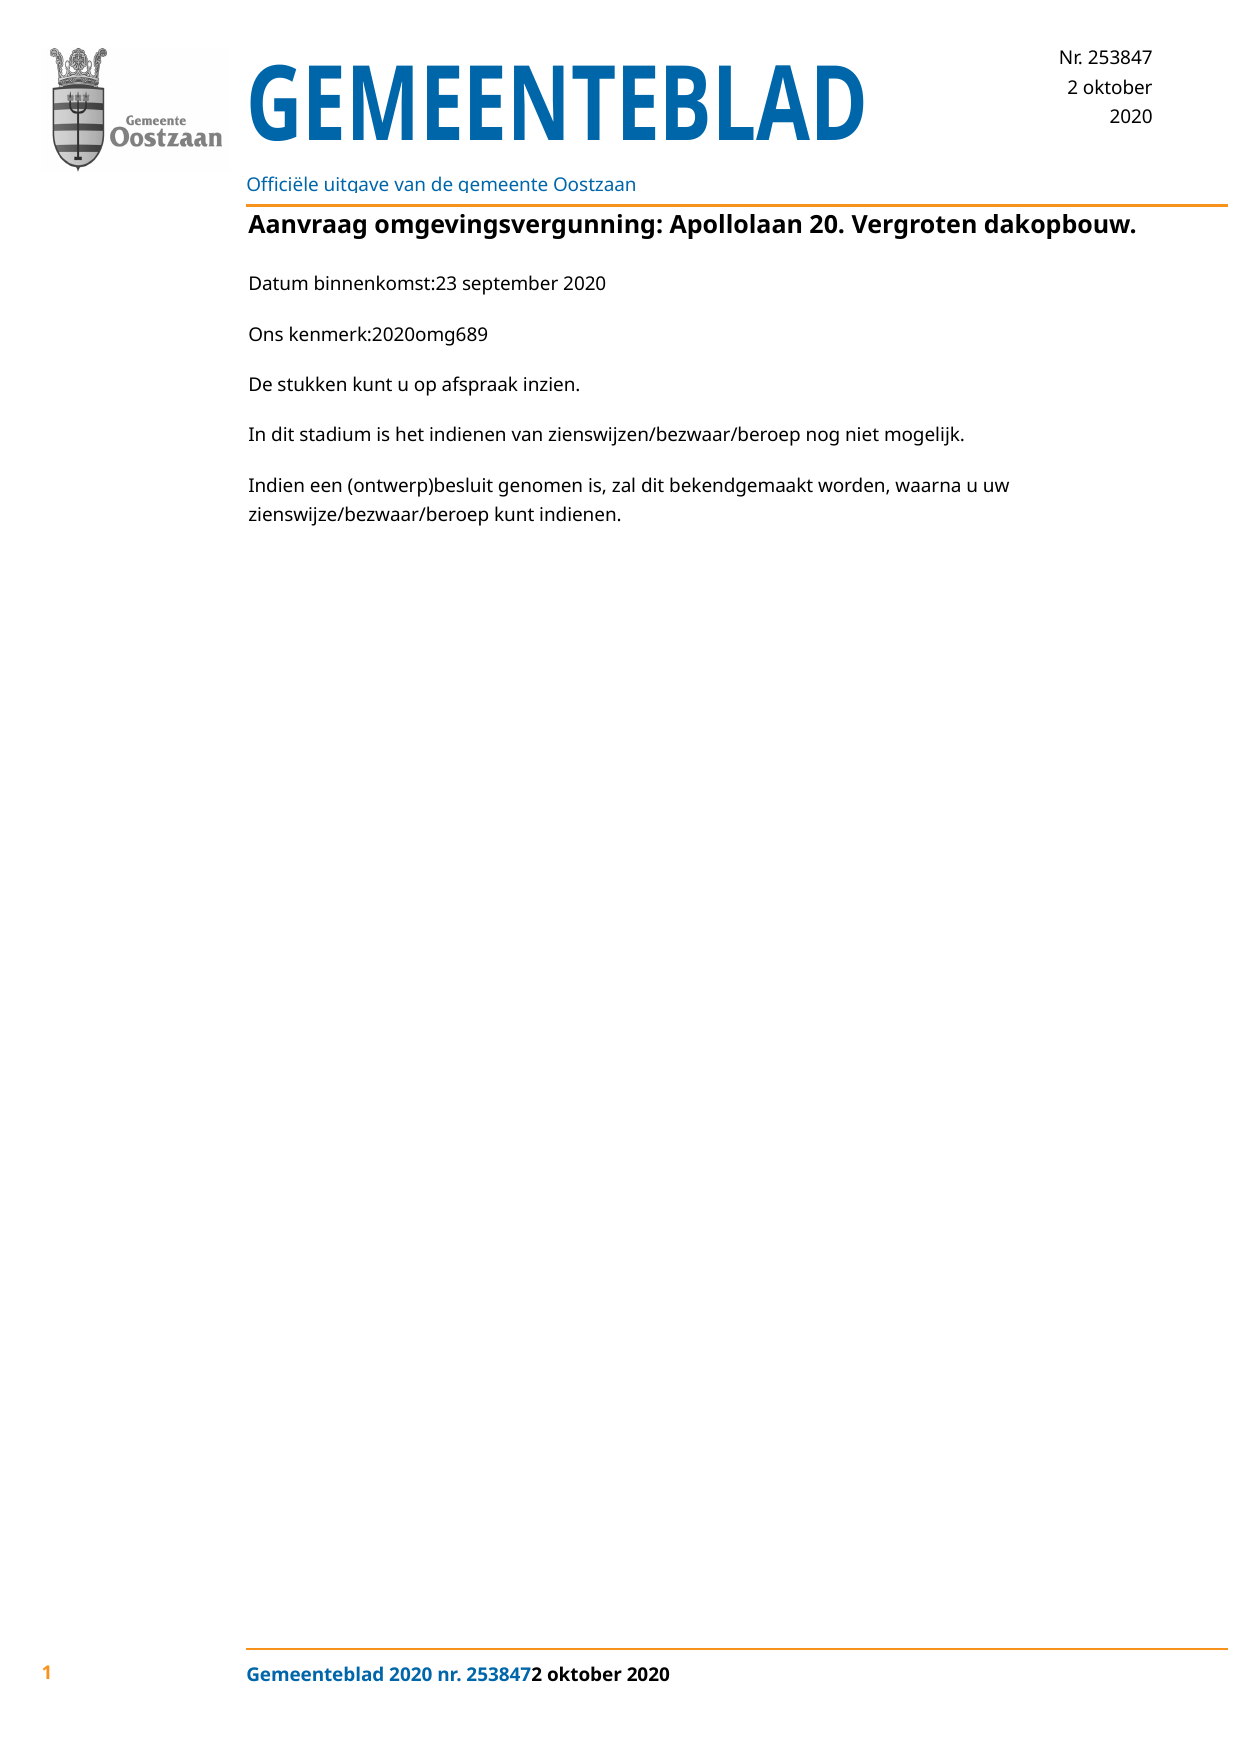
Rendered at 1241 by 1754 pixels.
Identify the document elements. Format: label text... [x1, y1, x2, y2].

text Datum binnenkomst:23 september 2020 [248, 270, 1152, 296]
text Indien een (ontwerp)besluit genomen is, zal dit bekendgemaakt worden, waarna u uw zienswijze/bezwaar/beroep kunt indienen. [248, 472, 1152, 527]
text Ons kenmerk:2020omg689 [248, 321, 1152, 346]
text Aanvraag omgevingsvergunning: Apollolaan 20. Vergroten dakopbouw. [248, 207, 1152, 241]
text De stukken kunt u op afspraak inzien. [248, 371, 1152, 397]
text In dit stadium is het indienen van zienswijzen/bezwaar/beroep nog niet mogelijk. [248, 422, 1152, 447]
picture [41, 47, 231, 172]
